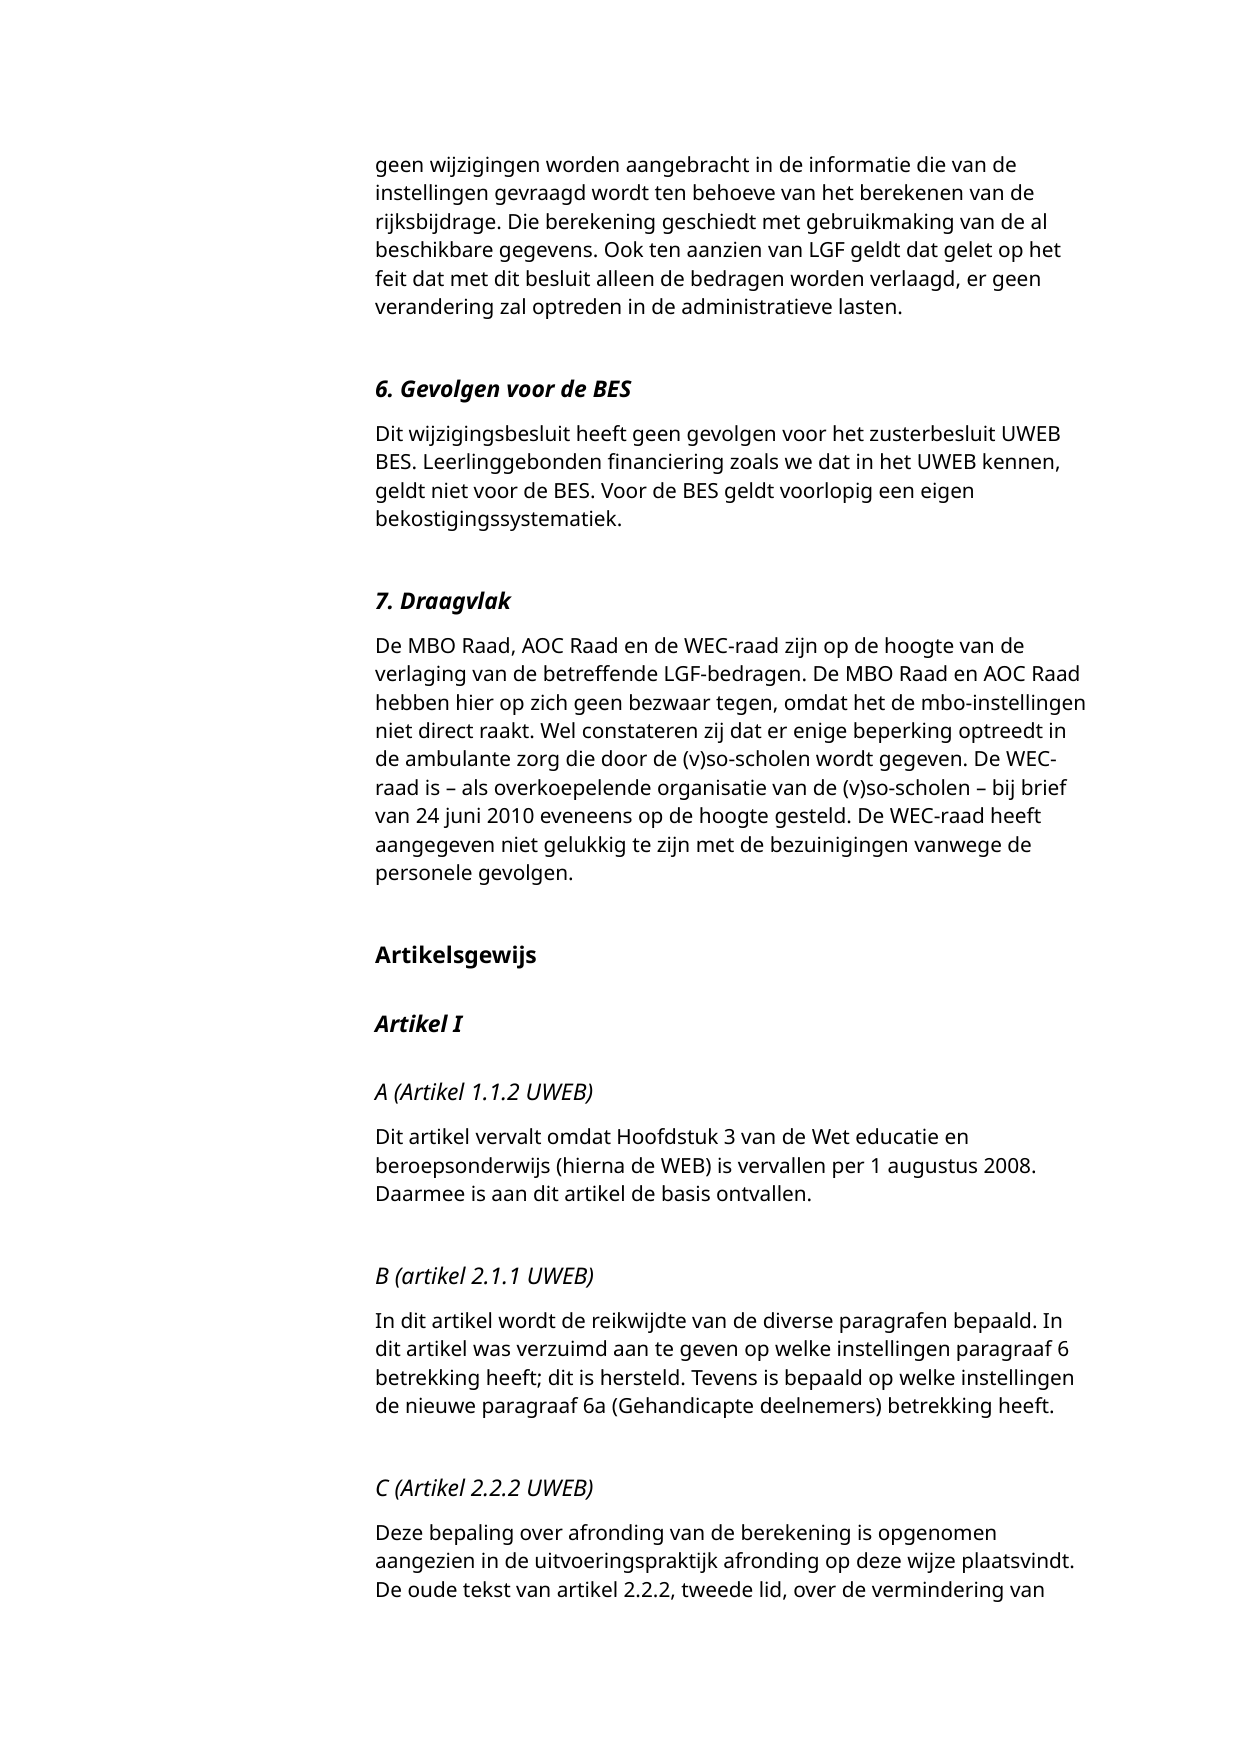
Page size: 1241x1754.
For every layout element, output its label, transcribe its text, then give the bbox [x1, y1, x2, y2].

subtitle C (Artikel 2.2.2 UWEB) [375, 1472, 1090, 1503]
subtitle Artikelsgewijs [375, 939, 1090, 970]
subtitle Artikel I [375, 1007, 1090, 1039]
text geen wijzigingen worden aangebracht in de informatie die van de instellingen gevraagd wordt ten behoeve van het berekenen van de rijksbijdrage. Die berekening geschiedt met gebruikmaking van de al beschikbare gegevens. Ook ten aanzien van LGF geldt dat gelet op het feit dat met dit besluit alleen de bedragen worden verlaagd, er geen verandering zal optreden in de administratieve lasten. [375, 150, 1090, 321]
text In dit artikel wordt de reikwijdte van de diverse paragrafen bepaald. In dit artikel was verzuimd aan te geven op welke instellingen paragraaf 6 betrekking heeft; dit is hersteld. Tevens is bepaald op welke instellingen de nieuwe paragraaf 6a (Gehandicapte deelnemers) betrekking heeft. [375, 1306, 1090, 1420]
subtitle A (Artikel 1.1.2 UWEB) [375, 1076, 1090, 1107]
text Deze bepaling over afronding van de berekening is opgenomen aangezien in de uitvoeringspraktijk afronding op deze wijze plaatsvindt. [375, 1518, 1090, 1575]
subtitle 6. Gevolgen voor de BES [375, 373, 1090, 404]
text De oude tekst van artikel 2.2.2, tweede lid, over de vermindering van [375, 1575, 1090, 1603]
subtitle 7. Draagvlak [375, 584, 1090, 616]
text Dit artikel vervalt omdat Hoofdstuk 3 van de Wet educatie en beroepsonderwijs (hierna de WEB) is vervallen per 1 augustus 2008. Daarmee is aan dit artikel de basis ontvallen. [375, 1122, 1090, 1208]
subtitle B (artikel 2.1.1 UWEB) [375, 1260, 1090, 1291]
text De MBO Raad, AOC Raad en de WEC-raad zijn op de hoogte van de verlaging van de betreffende LGF-bedragen. De MBO Raad en AOC Raad hebben hier op zich geen bezwaar tegen, omdat het de mbo-instellingen niet direct raakt. Wel constateren zij dat er enige beperking optreedt in de ambulante zorg die door de (v)so-scholen wordt gegeven. De WEC-raad is – als overkoepelende organisatie van de (v)so-scholen – bij brief van 24 juni 2010 eveneens op de hoogte gesteld. De WEC-raad heeft aangegeven niet gelukkig te zijn met de bezuinigingen vanwege de personele gevolgen. [375, 631, 1090, 887]
text Dit wijzigingsbesluit heeft geen gevolgen voor het zusterbesluit UWEB BES. Leerlinggebonden financiering zoals we dat in het UWEB kennen, geldt niet voor de BES. Voor de BES geldt voorlopig een eigen bekostigingssystematiek. [375, 419, 1090, 533]
